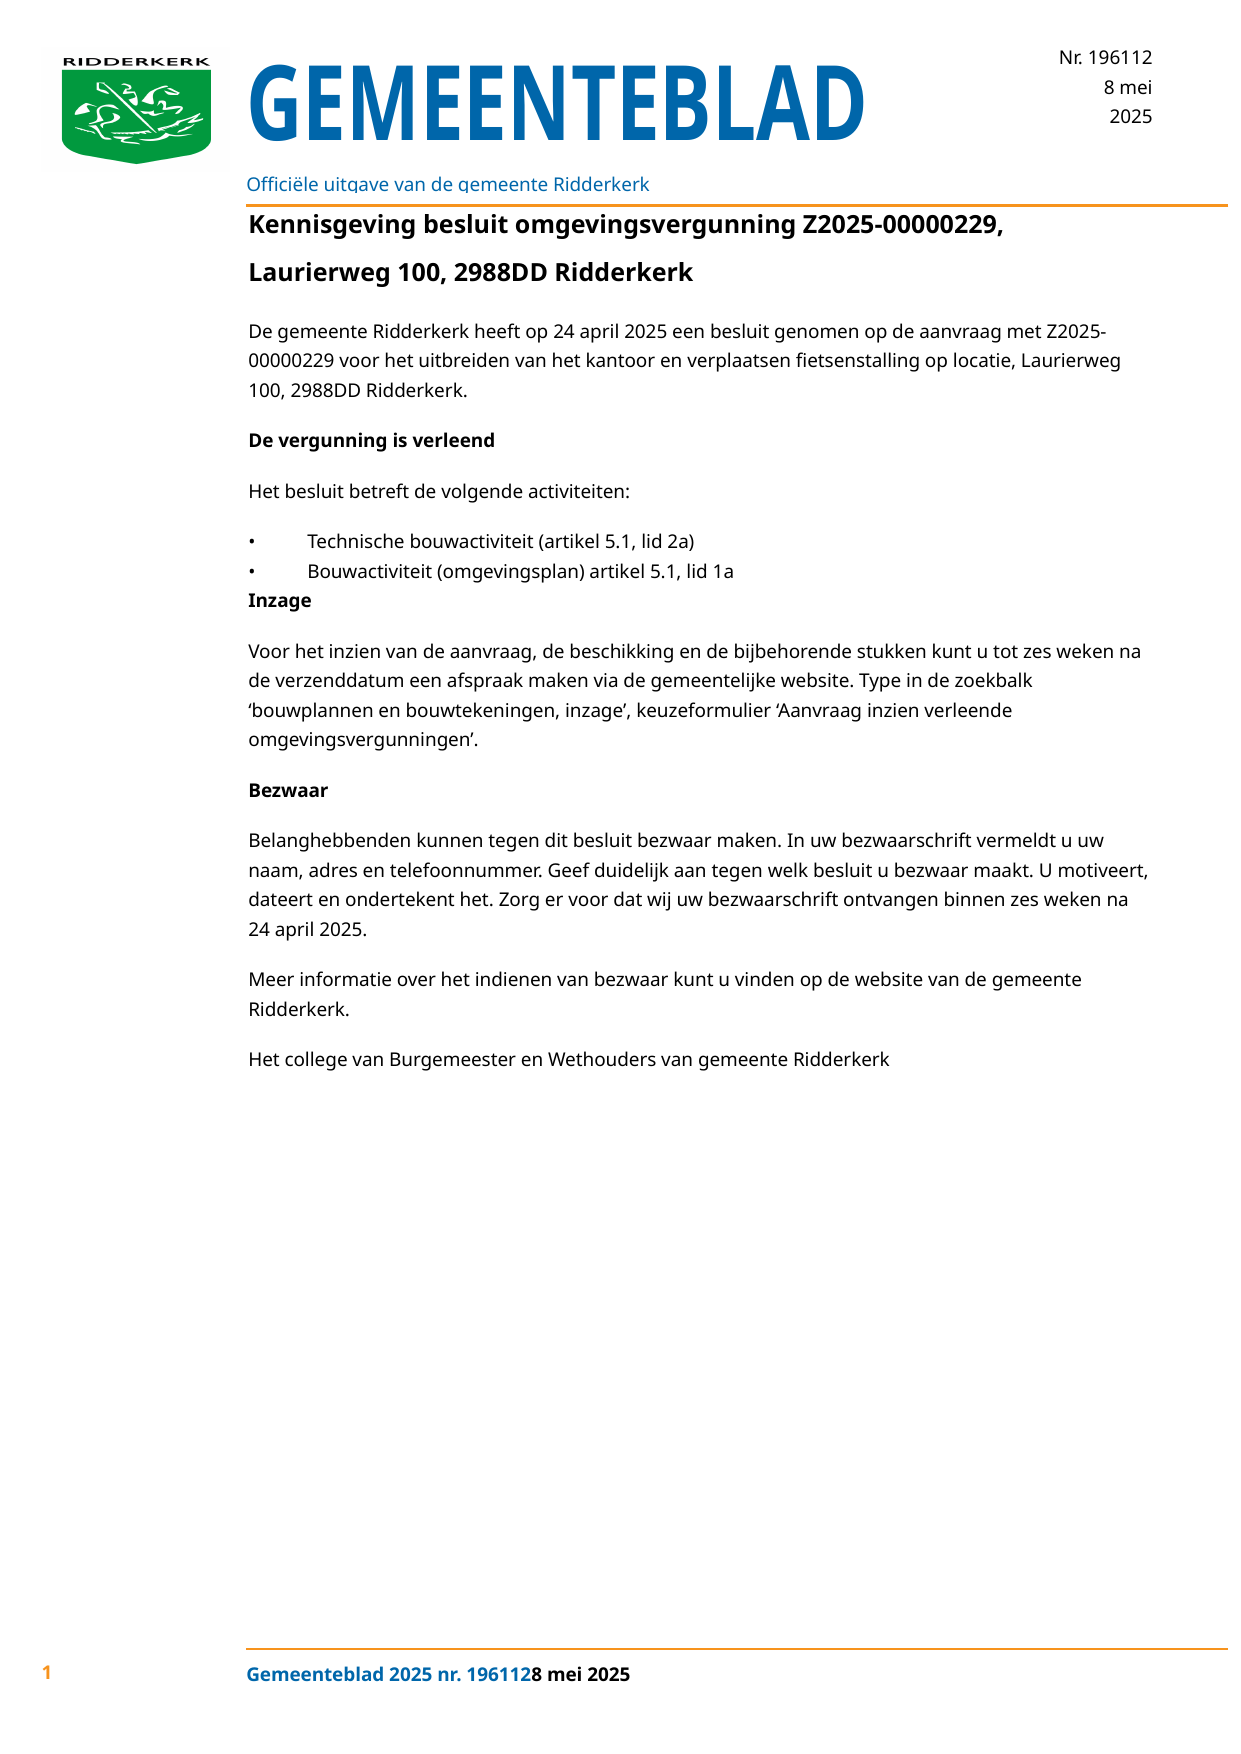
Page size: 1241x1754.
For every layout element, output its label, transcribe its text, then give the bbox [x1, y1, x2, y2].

text De vergunning is verleend [248, 427, 1152, 453]
text Belanghebbenden kunnen tegen dit besluit bezwaar maken. In uw bezwaarschrift vermeldt u uw naam, adres en telefoonnummer. Geef duidelijk aan tegen welk besluit u bezwaar maakt. U motiveert, dateert en ondertekent het. Zorg er voor dat wij uw bezwaarschrift ontvangen binnen zes weken na 24 april 2025. [248, 827, 1152, 942]
text Bezwaar [248, 777, 1152, 803]
text Inzage [248, 587, 1152, 613]
list Technische bouwactiviteit (artikel 5.1, lid 2a) [248, 528, 1152, 554]
list Bouwactiviteit (omgevingsplan) artikel 5.1, lid 1a [248, 558, 1152, 584]
text Kennisgeving besluit omgevingsvergunning Z2025-00000229, Laurierweg 100, 2988DD Ridderkerk [248, 207, 1152, 288]
text De gemeente Ridderkerk heeft op 24 april 2025 een besluit genomen op de aanvraag met Z2025-00000229 voor het uitbreiden van het kantoor en verplaatsen fietsenstalling op locatie, Laurierweg 100, 2988DD Ridderkerk. [248, 318, 1152, 403]
text Het college van Burgemeester en Wethouders van gemeente Ridderkerk [248, 1047, 1152, 1072]
text Meer informatie over het indienen van bezwaar kunt u vinden op de website van de gemeente Ridderkerk. [248, 967, 1152, 1022]
text Het besluit betreft de volgende activiteiten: [248, 478, 1152, 504]
picture [41, 47, 231, 172]
text Voor het inzien van de aanvraag, de beschikking en de bijbehorende stukken kunt u tot zes weken na de verzenddatum een afspraak maken via de gemeentelijke website. Type in de zoekbalk ‘bouwplannen en bouwtekeningen, inzage’, keuzeformulier ‘Aanvraag inzien verleende omgevingsvergunningen’. [248, 638, 1152, 752]
